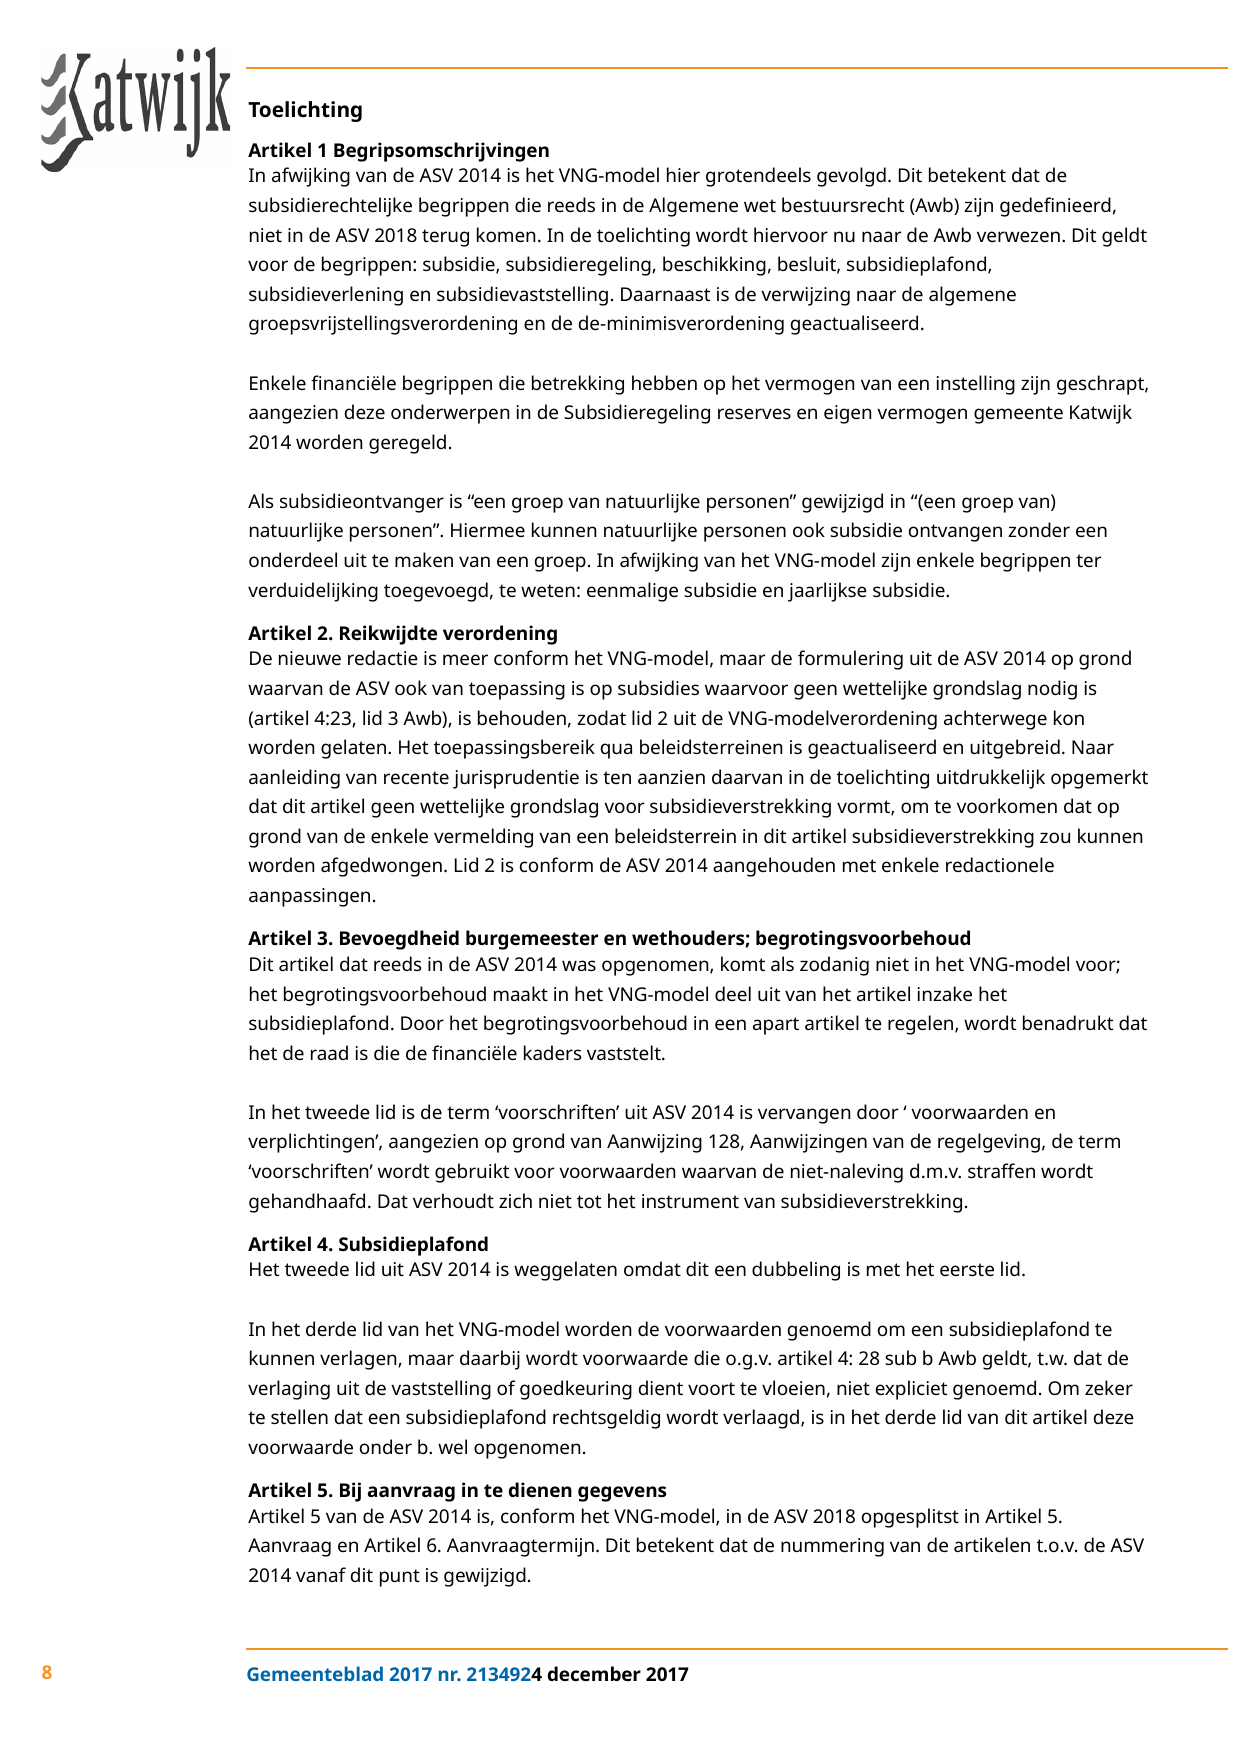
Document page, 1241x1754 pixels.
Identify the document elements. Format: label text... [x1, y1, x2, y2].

text Artikel 4. Subsidieplafond [248, 1231, 1152, 1257]
text De nieuwe redactie is meer conform het VNG-model, maar de formulering uit de ASV 2014 op grond waarvan de ASV ook van toepassing is op subsidies waarvoor geen wettelijke grondslag nodig is (artikel 4:23, lid 3 Awb), is behouden, zodat lid 2 uit de VNG-modelverordening achterwege kon worden gelaten. Het toepassingsbereik qua beleidsterreinen is geactualiseerd en uitgebreid. Naar aanleiding van recente jurisprudentie is ten aanzien daarvan in de toelichting uitdrukkelijk opgemerkt dat dit artikel geen wettelijke grondslag voor subsidieverstrekking vormt, om te voorkomen dat op grond van de enkele vermelding van een beleidsterrein in dit artikel subsidieverstrekking zou kunnen worden afgedwongen. Lid 2 is conform de ASV 2014 aangehouden met enkele redactionele aanpassingen. [248, 646, 1152, 908]
text Als subsidieontvanger is “een groep van natuurlijke personen” gewijzigd in “(een groep van) natuurlijke personen”. Hiermee kunnen natuurlijke personen ook subsidie ontvangen zonder een onderdeel uit te maken van een groep. In afwijking van het VNG-model zijn enkele begrippen ter verduidelijking toegevoegd, te weten: eenmalige subsidie en jaarlijkse subsidie. [248, 488, 1152, 602]
text Toelichting [248, 95, 1152, 123]
text Artikel 5. Bij aanvraag in te dienen gegevens [248, 1477, 1152, 1503]
text Enkele financiële begrippen die betrekking hebben op het vermogen van een instelling zijn geschrapt, aangezien deze onderwerpen in de Subsidieregeling reserves en eigen vermogen gemeente Katwijk 2014 worden geregeld. [248, 370, 1152, 454]
picture [41, 47, 231, 172]
text Artikel 3. Bevoegdheid burgemeester en wethouders; begrotingsvoorbehoud [248, 925, 1152, 951]
text In het derde lid van het VNG-model worden de voorwaarden genoemd om een subsidieplafond te kunnen verlagen, maar daarbij wordt voorwaarde die o.g.v. artikel 4: 28 sub b Awb geldt, t.w. dat de verlaging uit de vaststelling of goedkeuring dient voort te vloeien, niet expliciet genoemd. Om zeker te stellen dat een subsidieplafond rechtsgeldig wordt verlaagd, is in het derde lid van dit artikel deze voorwaarde onder b. wel opgenomen. [248, 1316, 1152, 1460]
text In het tweede lid is de term ‘voorschriften’ uit ASV 2014 is vervangen door ‘ voorwaarden en verplichtingen’, aangezien op grond van Aanwijzing 128, Aanwijzingen van de regelgeving, de term ‘voorschriften’ wordt gebruikt voor voorwaarden waarvan de niet-naleving d.m.v. straffen wordt gehandhaafd. Dat verhoudt zich niet tot het instrument van subsidieverstrekking. [248, 1099, 1152, 1213]
text Artikel 1 Begripsomschrijvingen [248, 137, 1152, 163]
text Artikel 2. Reikwijdte verordening [248, 620, 1152, 646]
text In afwijking van de ASV 2014 is het VNG-model hier grotendeels gevolgd. Dit betekent dat de subsidierechtelijke begrippen die reeds in de Algemene wet bestuursrecht (Awb) zijn gedefinieerd, niet in de ASV 2018 terug komen. In de toelichting wordt hiervoor nu naar de Awb verwezen. Dit geldt voor de begrippen: subsidie, subsidieregeling, beschikking, besluit, subsidieplafond, subsidieverlening en subsidievaststelling. Daarnaast is de verwijzing naar de algemene groepsvrijstellingsverordening en de de-minimisverordening geactualiseerd. [248, 163, 1152, 336]
text Het tweede lid uit ASV 2014 is weggelaten omdat dit een dubbeling is met het eerste lid. [248, 1257, 1152, 1282]
text Artikel 5 van de ASV 2014 is, conform het VNG-model, in de ASV 2018 opgesplitst in Artikel 5. Aanvraag en Artikel 6. Aanvraagtermijn. Dit betekent dat de nummering van de artikelen t.o.v. de ASV 2014 vanaf dit punt is gewijzigd. [248, 1503, 1152, 1588]
text Dit artikel dat reeds in de ASV 2014 was opgenomen, komt als zodanig niet in het VNG-model voor; het begrotingsvoorbehoud maakt in het VNG-model deel uit van het artikel inzake het subsidieplafond. Door het begrotingsvoorbehoud in een apart artikel te regelen, wordt benadrukt dat het de raad is die de financiële kaders vaststelt. [248, 951, 1152, 1066]
